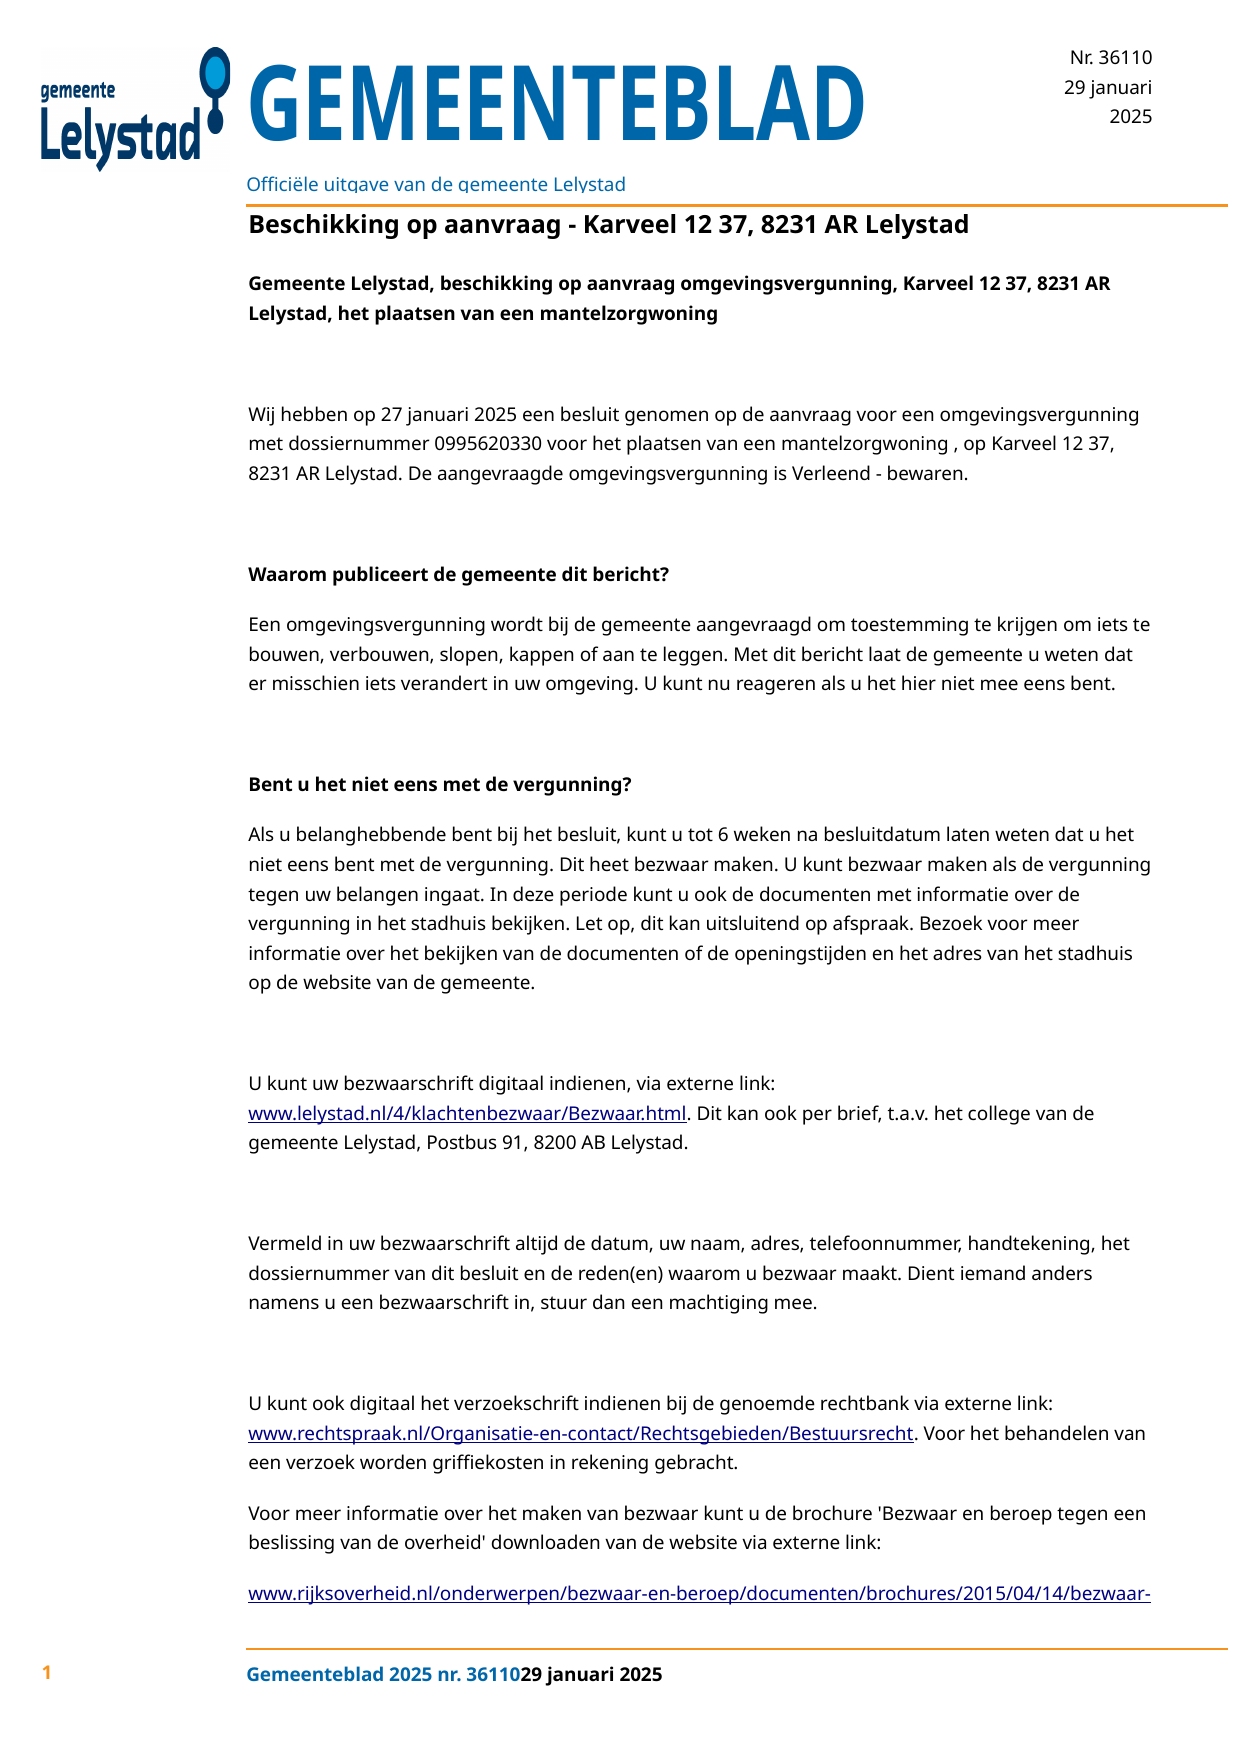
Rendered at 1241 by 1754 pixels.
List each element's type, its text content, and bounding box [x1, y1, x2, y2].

text Wij hebben op 27 januari 2025 een besluit genomen op de aanvraag voor een omgevingsvergunning met dossiernummer 0995620330 voor het plaatsen van een mantelzorgwoning , op Karveel 12 37, 8231 AR Lelystad. De aangevraagde omgevingsvergunning is Verleend - bewaren. [248, 401, 1152, 486]
text U kunt uw bezwaarschrift digitaal indienen, via externe link: www.lelystad.nl/4/klachtenbezwaar/Bezwaar.html. Dit kan ook per brief, t.a.v. het college van de gemeente Lelystad, Postbus 91, 8200 AB Lelystad. [248, 1070, 1152, 1155]
text Een omgevingsvergunning wordt bij de gemeente aangevraagd om toestemming te krijgen om iets te bouwen, verbouwen, slopen, kappen of aan te leggen. Met dit bericht laat de gemeente u weten dat er misschien iets verandert in uw omgeving. U kunt nu reageren als u het hier niet mee eens bent. [248, 611, 1152, 696]
picture [41, 47, 231, 172]
text Als u belanghebbende bent bij het besluit, kunt u tot 6 weken na besluitdatum laten weten dat u het niet eens bent met de vergunning. Dit heet bezwaar maken. U kunt bezwaar maken als de vergunning tegen uw belangen ingaat. In deze periode kunt u ook de documenten met informatie over de vergunning in het stadhuis bekijken. Let op, dit kan uitsluitend op afspraak. Bezoek voor meer informatie over het bekijken van de documenten of de openingstijden en het adres van het stadhuis op de website van de gemeente. [248, 822, 1152, 995]
text Bent u het niet eens met de vergunning? [248, 771, 1152, 797]
text Voor meer informatie over het maken van bezwaar kunt u de brochure 'Bezwaar en beroep tegen een beslissing van de overheid' downloaden van de website via externe link: [248, 1500, 1152, 1555]
text Gemeente Lelystad, beschikking op aanvraag omgevingsvergunning, Karveel 12 37, 8231 AR Lelystad, het plaatsen van een mantelzorgwoning [248, 270, 1152, 326]
text www.rijksoverheid.nl/onderwerpen/bezwaar-en-beroep/documenten/brochures/2015/04/14/bezwaar- [248, 1580, 1152, 1606]
text Vermeld in uw bezwaarschrift altijd de datum, uw naam, adres, telefoonnummer, handtekening, het dossiernummer van dit besluit en de reden(en) waarom u bezwaar maakt. Dient iemand anders namens u een bezwaarschrift in, stuur dan een machtiging mee. [248, 1230, 1152, 1315]
text U kunt ook digitaal het verzoekschrift indienen bij de genoemde rechtbank via externe link: www.rechtspraak.nl/Organisatie-en-contact/Rechtsgebieden/Bestuursrecht. Voor het behandelen van een verzoek worden griffiekosten in rekening gebracht. [248, 1390, 1152, 1475]
text Beschikking op aanvraag - Karveel 12 37, 8231 AR Lelystad [248, 207, 1152, 241]
text Waarom publiceert de gemeente dit bericht? [248, 561, 1152, 586]
